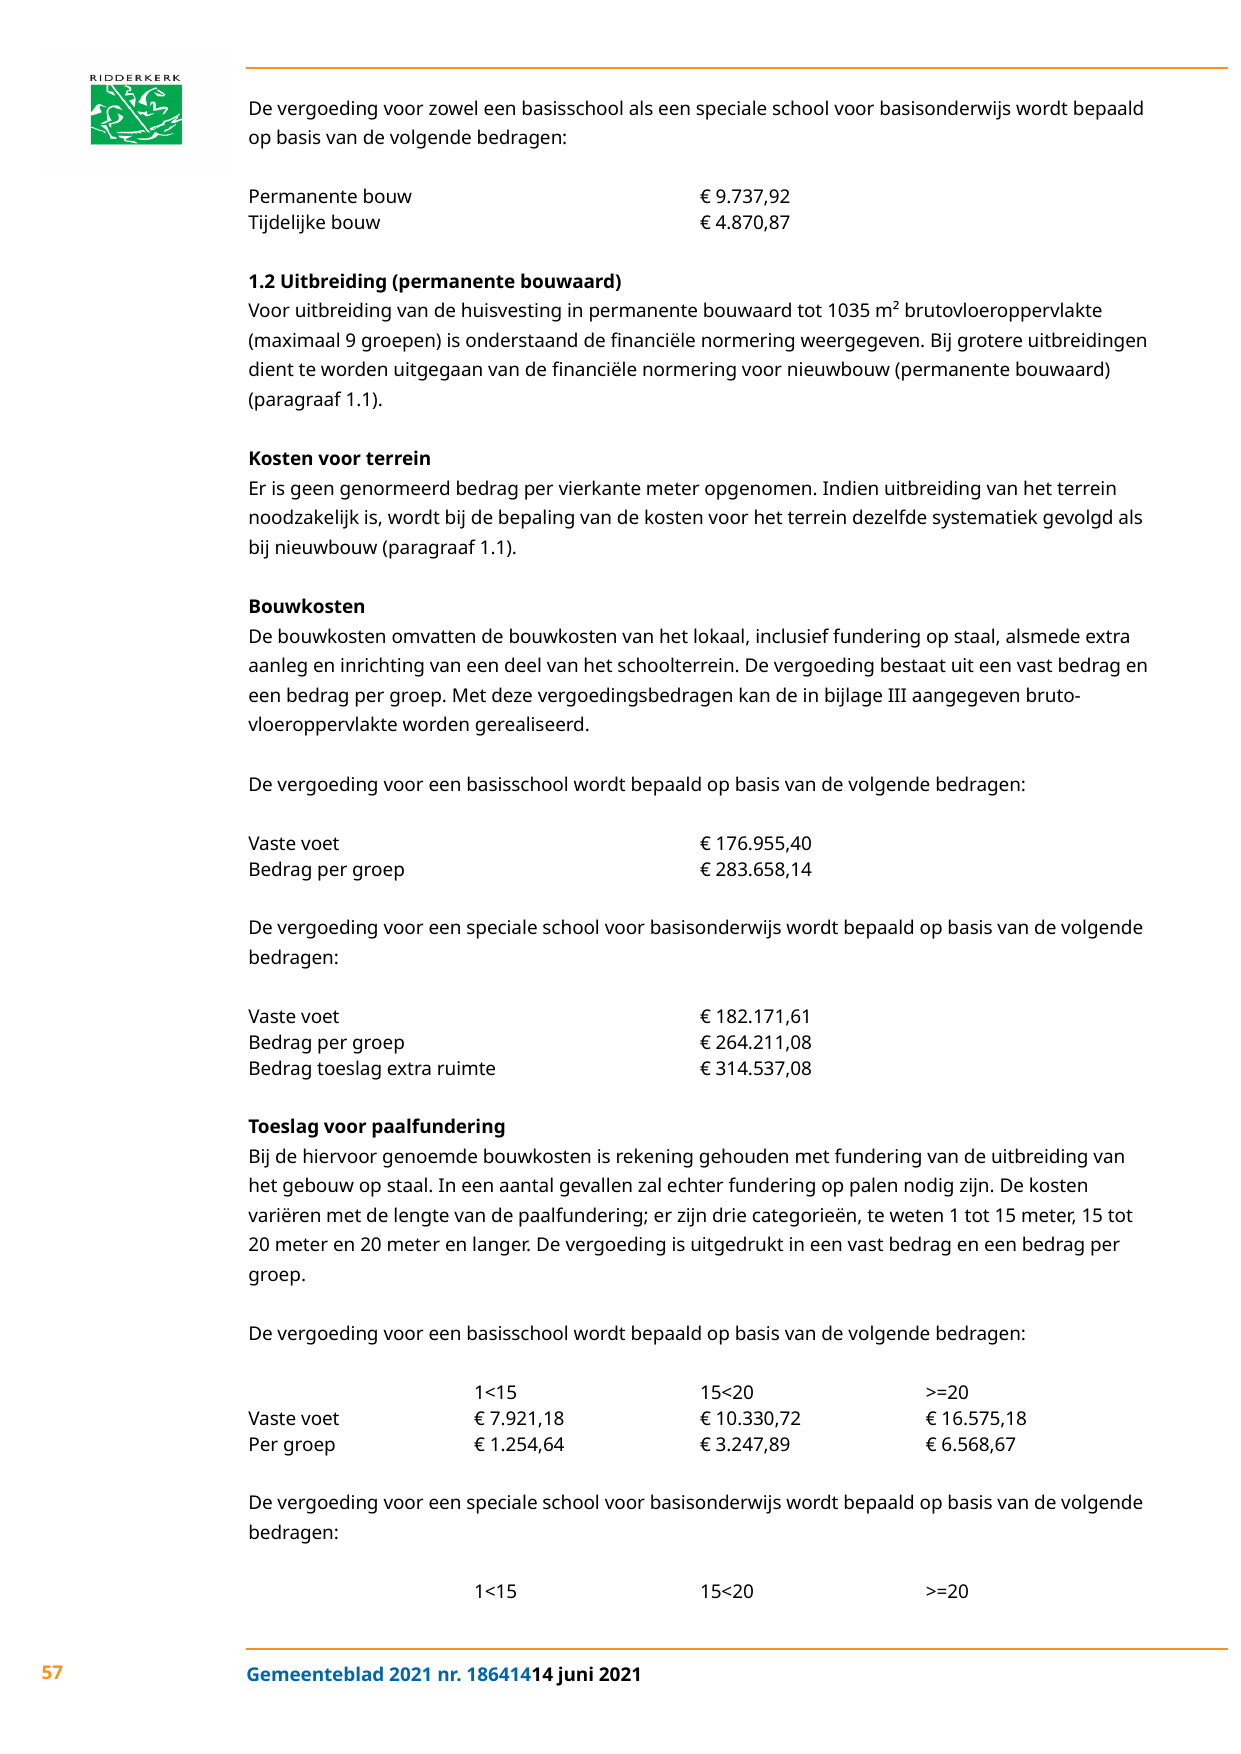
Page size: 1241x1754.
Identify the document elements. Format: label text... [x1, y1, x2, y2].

table_cell € 3.247,89 [700, 1431, 926, 1457]
table_header Vaste voet [248, 1003, 700, 1029]
table_header € 182.171,61 [700, 1003, 1152, 1029]
text De vergoeding voor een speciale school voor basisonderwijs wordt bepaald op basis van de volgende bedragen: [248, 1489, 1152, 1545]
text Voor uitbreiding van de huisvesting in permanente bouwaard tot 1035 m² brutovloeroppervlakte (maximaal 9 groepen) is onderstaand de financiële normering weergegeven. Bij grotere uitbreidingen dient te worden uitgegaan van de financiële normering voor nieuwbouw (permanente bouwaard) (paragraaf 1.1). [248, 297, 1152, 412]
picture [41, 47, 231, 172]
table_cell Per groep [248, 1431, 474, 1457]
text Kosten voor terrein [248, 445, 1152, 471]
table_cell € 4.870,87 [700, 209, 1152, 235]
table_cell Tijdelijke bouw [248, 209, 700, 235]
text De bouwkosten omvatten de bouwkosten van het lokaal, inclusief fundering op staal, alsmede extra aanleg en inrichting van een deel van het schoolterrein. De vergoeding bestaat uit een vast bedrag en een bedrag per groep. Met deze vergoedingsbedragen kan de in bijlage III aangegeven bruto-vloeroppervlakte worden gerealiseerd. [248, 623, 1152, 737]
table_cell Bedrag per groep [248, 856, 700, 882]
table_header [248, 1579, 474, 1604]
table_cell € 264.211,08 [700, 1029, 1152, 1055]
table_header 15<20 [700, 1380, 926, 1405]
table_header Permanente bouw [248, 184, 700, 209]
text 1.2 Uitbreiding (permanente bouwaard) [248, 268, 1152, 294]
table_cell € 283.658,14 [700, 856, 1152, 882]
table_cell € 7.921,18 [474, 1405, 700, 1431]
table_header 15<20 [700, 1579, 926, 1604]
table_cell € 6.568,67 [926, 1431, 1152, 1457]
table_cell Vaste voet [248, 1405, 474, 1431]
text Er is geen genormeerd bedrag per vierkante meter opgenomen. Indien uitbreiding van het terrein noodzakelijk is, wordt bij de bepaling van de kosten voor het terrein dezelfde systematiek gevolgd als bij nieuwbouw (paragraaf 1.1). [248, 475, 1152, 560]
text De vergoeding voor een basisschool wordt bepaald op basis van de volgende bedragen: [248, 771, 1152, 797]
text De vergoeding voor een basisschool wordt bepaald op basis van de volgende bedragen: [248, 1320, 1152, 1346]
text Bij de hiervoor genoemde bouwkosten is rekening gehouden met fundering van de uitbreiding van het gebouw op staal. In een aantal gevallen zal echter fundering op palen nodig zijn. De kosten variëren met de lengte van de paalfundering; er zijn drie categorieën, te weten 1 tot 15 meter, 15 tot 20 meter en 20 meter en langer. De vergoeding is uitgedrukt in een vast bedrag en een bedrag per groep. [248, 1143, 1152, 1287]
table_cell Bedrag per groep [248, 1029, 700, 1055]
table_header >=20 [926, 1579, 1152, 1604]
text Bouwkosten [248, 593, 1152, 619]
table_header € 9.737,92 [700, 184, 1152, 209]
table_header [248, 1380, 474, 1405]
table_cell € 10.330,72 [700, 1405, 926, 1431]
text De vergoeding voor een speciale school voor basisonderwijs wordt bepaald op basis van de volgende bedragen: [248, 914, 1152, 970]
table_header € 176.955,40 [700, 830, 1152, 856]
text De vergoeding voor zowel een basisschool als een speciale school voor basisonderwijs wordt bepaald op basis van de volgende bedragen: [248, 95, 1152, 150]
table_cell € 314.537,08 [700, 1055, 1152, 1080]
table_header >=20 [926, 1380, 1152, 1405]
table_header 1<15 [474, 1579, 700, 1604]
table_cell € 1.254,64 [474, 1431, 700, 1457]
text Toeslag voor paalfundering [248, 1113, 1152, 1139]
table_cell € 16.575,18 [926, 1405, 1152, 1431]
table_cell Bedrag toeslag extra ruimte [248, 1055, 700, 1080]
table_header 1<15 [474, 1380, 700, 1405]
table_header Vaste voet [248, 830, 700, 856]
